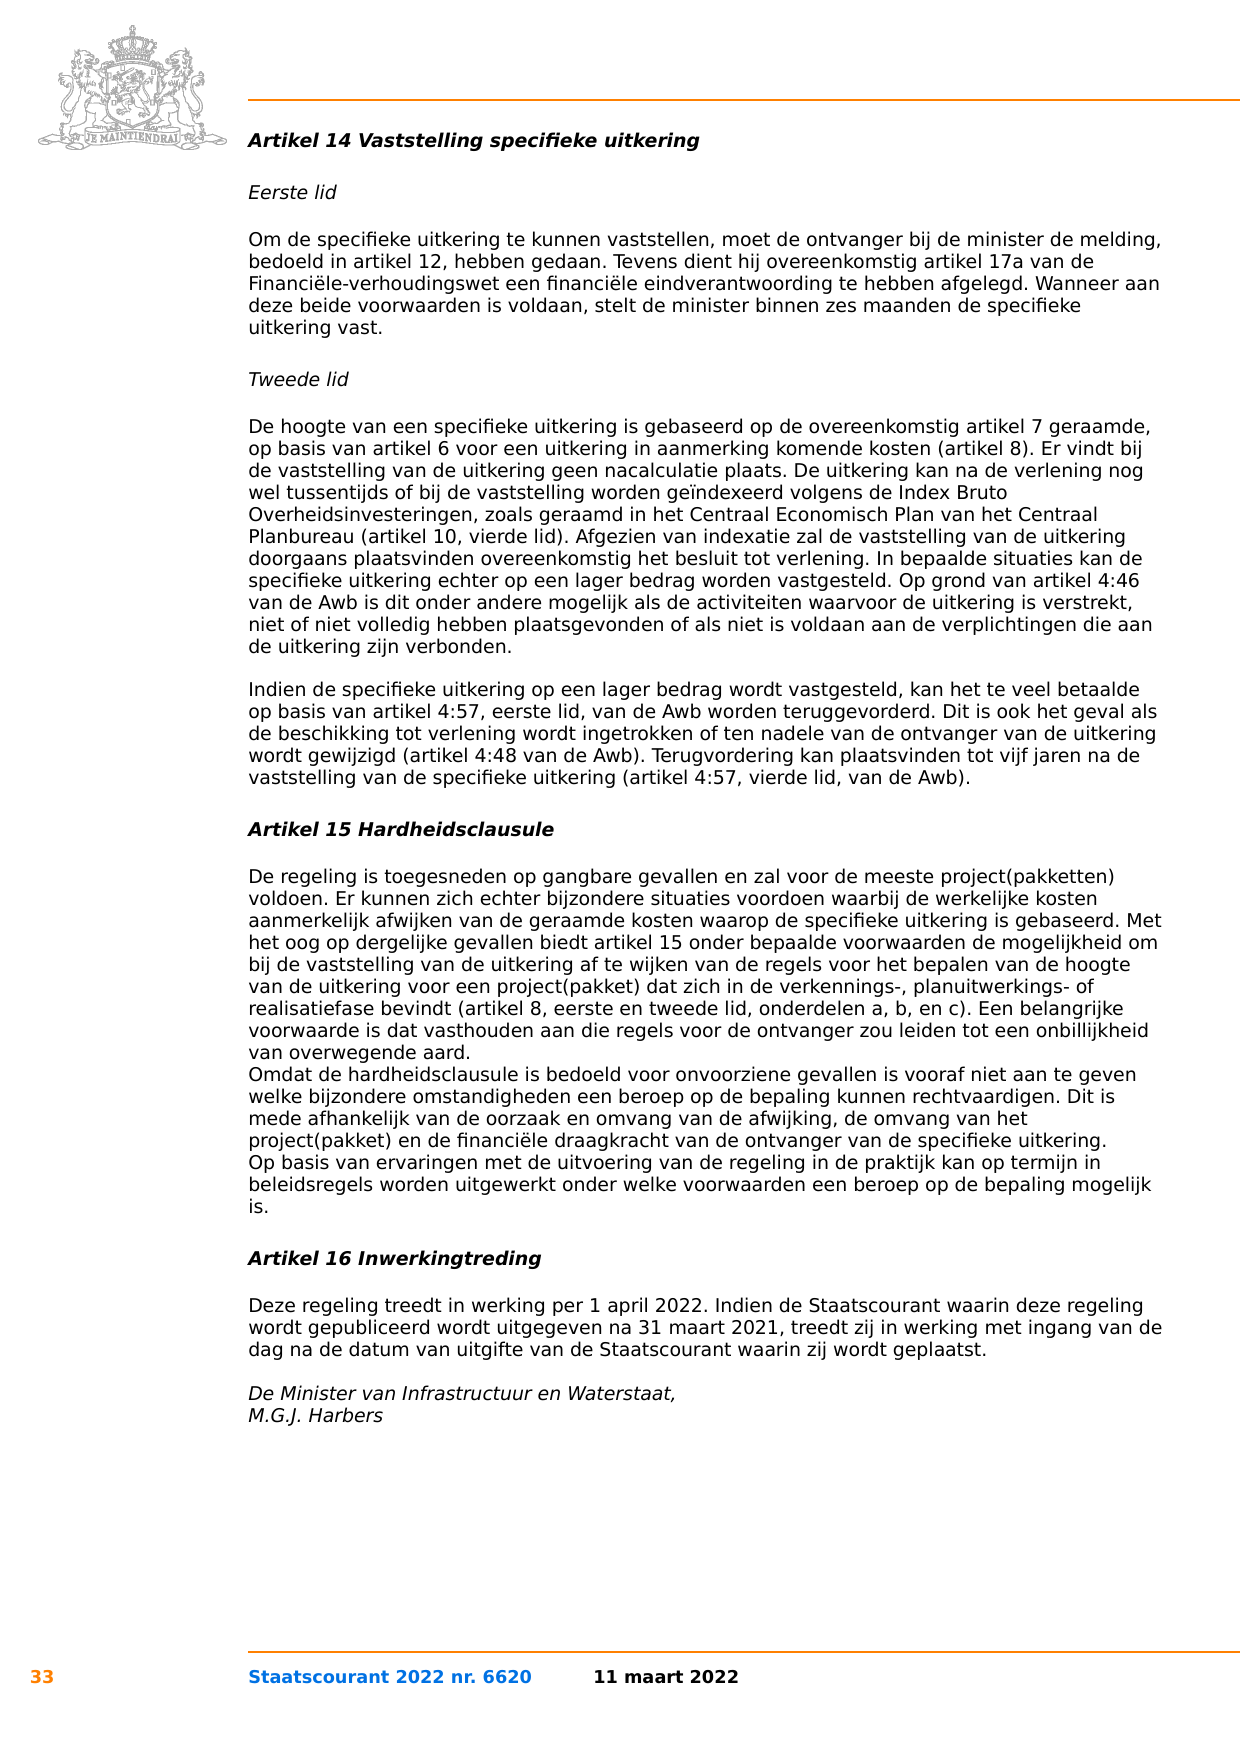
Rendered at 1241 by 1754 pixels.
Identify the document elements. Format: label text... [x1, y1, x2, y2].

text Om de specifieke uitkering te kunnen vaststellen, moet de ontvanger bij de minister de melding, bedoeld in artikel 12, hebben gedaan. Tevens dient hij overeenkomstig artikel 17a van de Financiële-verhoudingswet een financiële eindverantwoording te hebben afgelegd. Wanneer aan deze beide voorwaarden is voldaan, stelt de minister binnen zes maanden de specifieke uitkering vast. [248, 229, 1163, 339]
subtitle Eerste lid [248, 182, 1163, 204]
subtitle Artikel 14 Vaststelling specifieke uitkering [248, 130, 1163, 152]
subtitle Artikel 15 Hardheidsclausule [248, 819, 1163, 841]
text Indien de specifieke uitkering op een lager bedrag wordt vastgesteld, kan het te veel betaalde op basis van artikel 4:57, eerste lid, van de Awb worden teruggevorderd. Dit is ook het geval als de beschikking tot verlening wordt ingetrokken of ten nadele van de ontvanger van de uitkering wordt gewijzigd (artikel 4:48 van de Awb). Terugvordering kan plaatsvinden tot vijf jaren na de vaststelling van de specifieke uitkering (artikel 4:57, vierde lid, van de Awb). [248, 679, 1163, 789]
text Deze regeling treedt in werking per 1 april 2022. Indien de Staatscourant waarin deze regeling wordt gepubliceerd wordt uitgegeven na 31 maart 2021, treedt zij in werking met ingang van de dag na de datum van uitgifte van de Staatscourant waarin zij wordt geplaatst. [248, 1295, 1163, 1361]
subtitle Artikel 16 Inwerkingtreding [248, 1248, 1163, 1270]
text Omdat de hardheidsclausule is bedoeld voor onvoorziene gevallen is vooraf niet aan te geven welke bijzondere omstandigheden een beroep op de bepaling kunnen rechtvaardigen. Dit is mede afhankelijk van de oorzaak en omvang van de afwijking, de omvang van het project(pakket) en de financiële draagkracht van de ontvanger van de specifieke uitkering. [248, 1064, 1163, 1152]
picture [38, 25, 227, 150]
text De hoogte van een specifieke uitkering is gebaseerd op de overeenkomstig artikel 7 geraamde, op basis van artikel 6 voor een uitkering in aanmerking komende kosten (artikel 8). Er vindt bij de vaststelling van de uitkering geen nacalculatie plaats. De uitkering kan na de verlening nog wel tussentijds of bij de vaststelling worden geïndexeerd volgens de Index Bruto Overheidsinvesteringen, zoals geraamd in het Centraal Economisch Plan van het Centraal Planbureau (artikel 10, vierde lid). Afgezien van indexatie zal de vaststelling van de uitkering doorgaans plaatsvinden overeenkomstig het besluit tot verlening. In bepaalde situaties kan de specifieke uitkering echter op een lager bedrag worden vastgesteld. Op grond van artikel 4:46 van de Awb is dit onder andere mogelijk als de activiteiten waarvoor de uitkering is verstrekt, niet of niet volledig hebben plaatsgevonden of als niet is voldaan aan de verplichtingen die aan de uitkering zijn verbonden. [248, 416, 1163, 657]
subtitle Tweede lid [248, 369, 1163, 391]
text De Minister van Infrastructuur en Waterstaat, M.G.J. Harbers [248, 1383, 1163, 1427]
text Op basis van ervaringen met de uitvoering van de regeling in de praktijk kan op termijn in beleidsregels worden uitgewerkt onder welke voorwaarden een beroep op de bepaling mogelijk is. [248, 1152, 1163, 1218]
text De regeling is toegesneden op gangbare gevallen en zal voor de meeste project(pakketten) voldoen. Er kunnen zich echter bijzondere situaties voordoen waarbij de werkelijke kosten aanmerkelijk afwijken van de geraamde kosten waarop de specifieke uitkering is gebaseerd. Met het oog op dergelijke gevallen biedt artikel 15 onder bepaalde voorwaarden de mogelijkheid om bij de vaststelling van de uitkering af te wijken van de regels voor het bepalen van de hoogte van de uitkering voor een project(pakket) dat zich in de verkennings-, planuitwerkings- of realisatiefase bevindt (artikel 8, eerste en tweede lid, onderdelen a, b, en c). Een belangrijke voorwaarde is dat vasthouden aan die regels voor de ontvanger zou leiden tot een onbillijkheid van overwegende aard. [248, 866, 1163, 1064]
